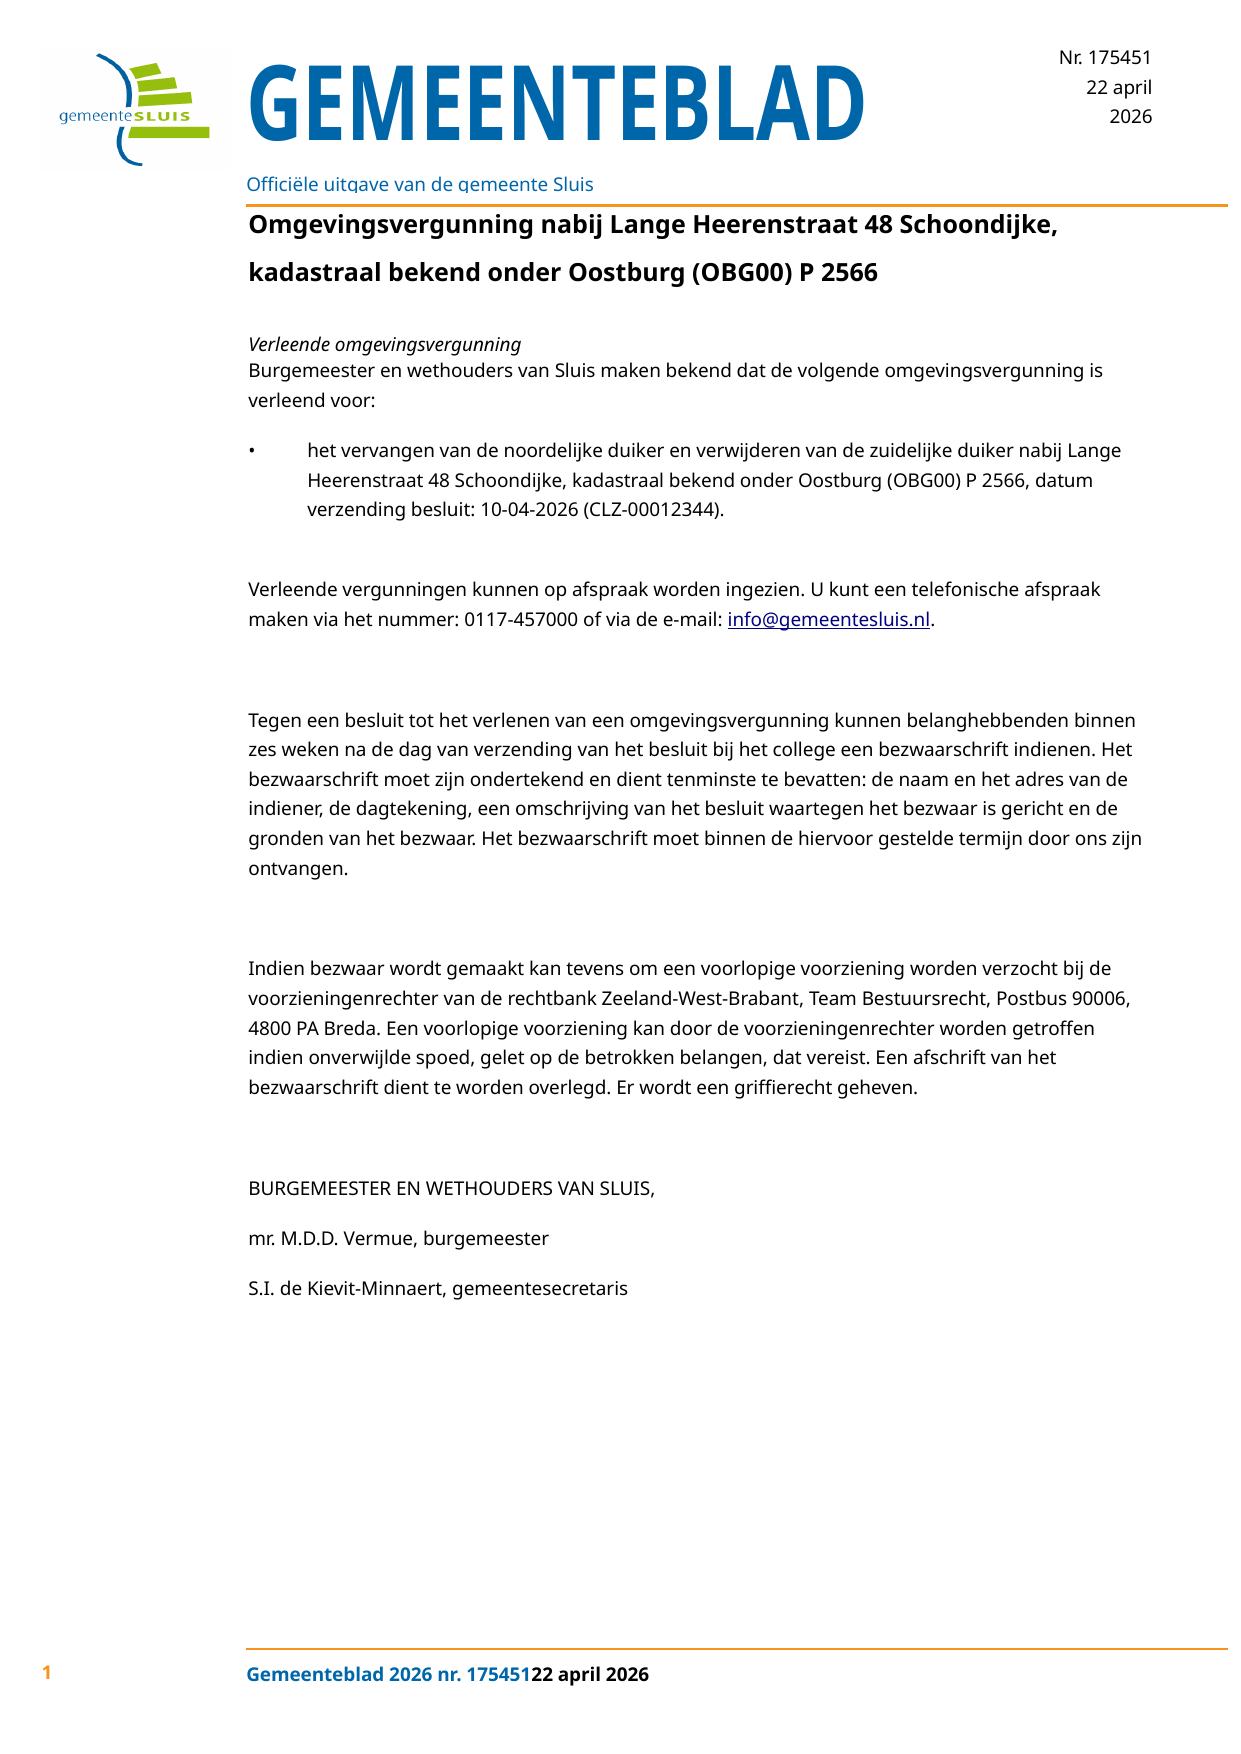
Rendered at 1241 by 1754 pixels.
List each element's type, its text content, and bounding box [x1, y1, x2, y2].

text Verleende omgevingsvergunning [248, 331, 1152, 357]
text Burgemeester en wethouders van Sluis maken bekend dat de volgende omgevingsvergunning is verleend voor: [248, 357, 1152, 412]
text Verleende vergunningen kunnen op afspraak worden ingezien. U kunt een telefonische afspraak maken via het nummer: 0117-457000 of via de e-mail: info@gemeentesluis.nl. [248, 576, 1152, 632]
text Indien bezwaar wordt gemaakt kan tevens om een voorlopige voorziening worden verzocht bij de voorzieningenrechter van de rechtbank Zeeland-West-Brabant, Team Bestuursrecht, Postbus 90006, 4800 PA Breda. Een voorlopige voorziening kan door de voorzieningenrechter worden getroffen indien onverwijlde spoed, gelet op de betrokken belangen, dat vereist. Een afschrift van het bezwaarschrift dient te worden overlegd. Er wordt een griffierecht geheven. [248, 956, 1152, 1099]
picture [41, 47, 231, 172]
list het vervangen van de noordelijke duiker en verwijderen van de zuidelijke duiker nabij Lange Heerenstraat 48 Schoondijke, kadastraal bekend onder Oostburg (OBG00) P 2566, datum verzending besluit: 10-04-2026 (CLZ-00012344). [248, 437, 1152, 522]
text BURGEMEESTER EN WETHOUDERS VAN SLUIS, [248, 1175, 1152, 1200]
text Omgevingsvergunning nabij Lange Heerenstraat 48 Schoondijke, kadastraal bekend onder Oostburg (OBG00) P 2566 [248, 207, 1152, 288]
text mr. M.D.D. Vermue, burgemeester [248, 1225, 1152, 1251]
text S.I. de Kievit-Minnaert, gemeentesecretaris [248, 1276, 1152, 1301]
text Tegen een besluit tot het verlenen van een omgevingsvergunning kunnen belanghebbenden binnen zes weken na de dag van verzending van het besluit bij het college een bezwaarschrift indienen. Het bezwaarschrift moet zijn ondertekend en dient tenminste te bevatten: de naam en het adres van de indiener, de dagtekening, een omschrijving van het besluit waartegen het bezwaar is gericht en de gronden van het bezwaar. Het bezwaarschrift moet binnen de hiervoor gestelde termijn door ons zijn ontvangen. [248, 707, 1152, 880]
